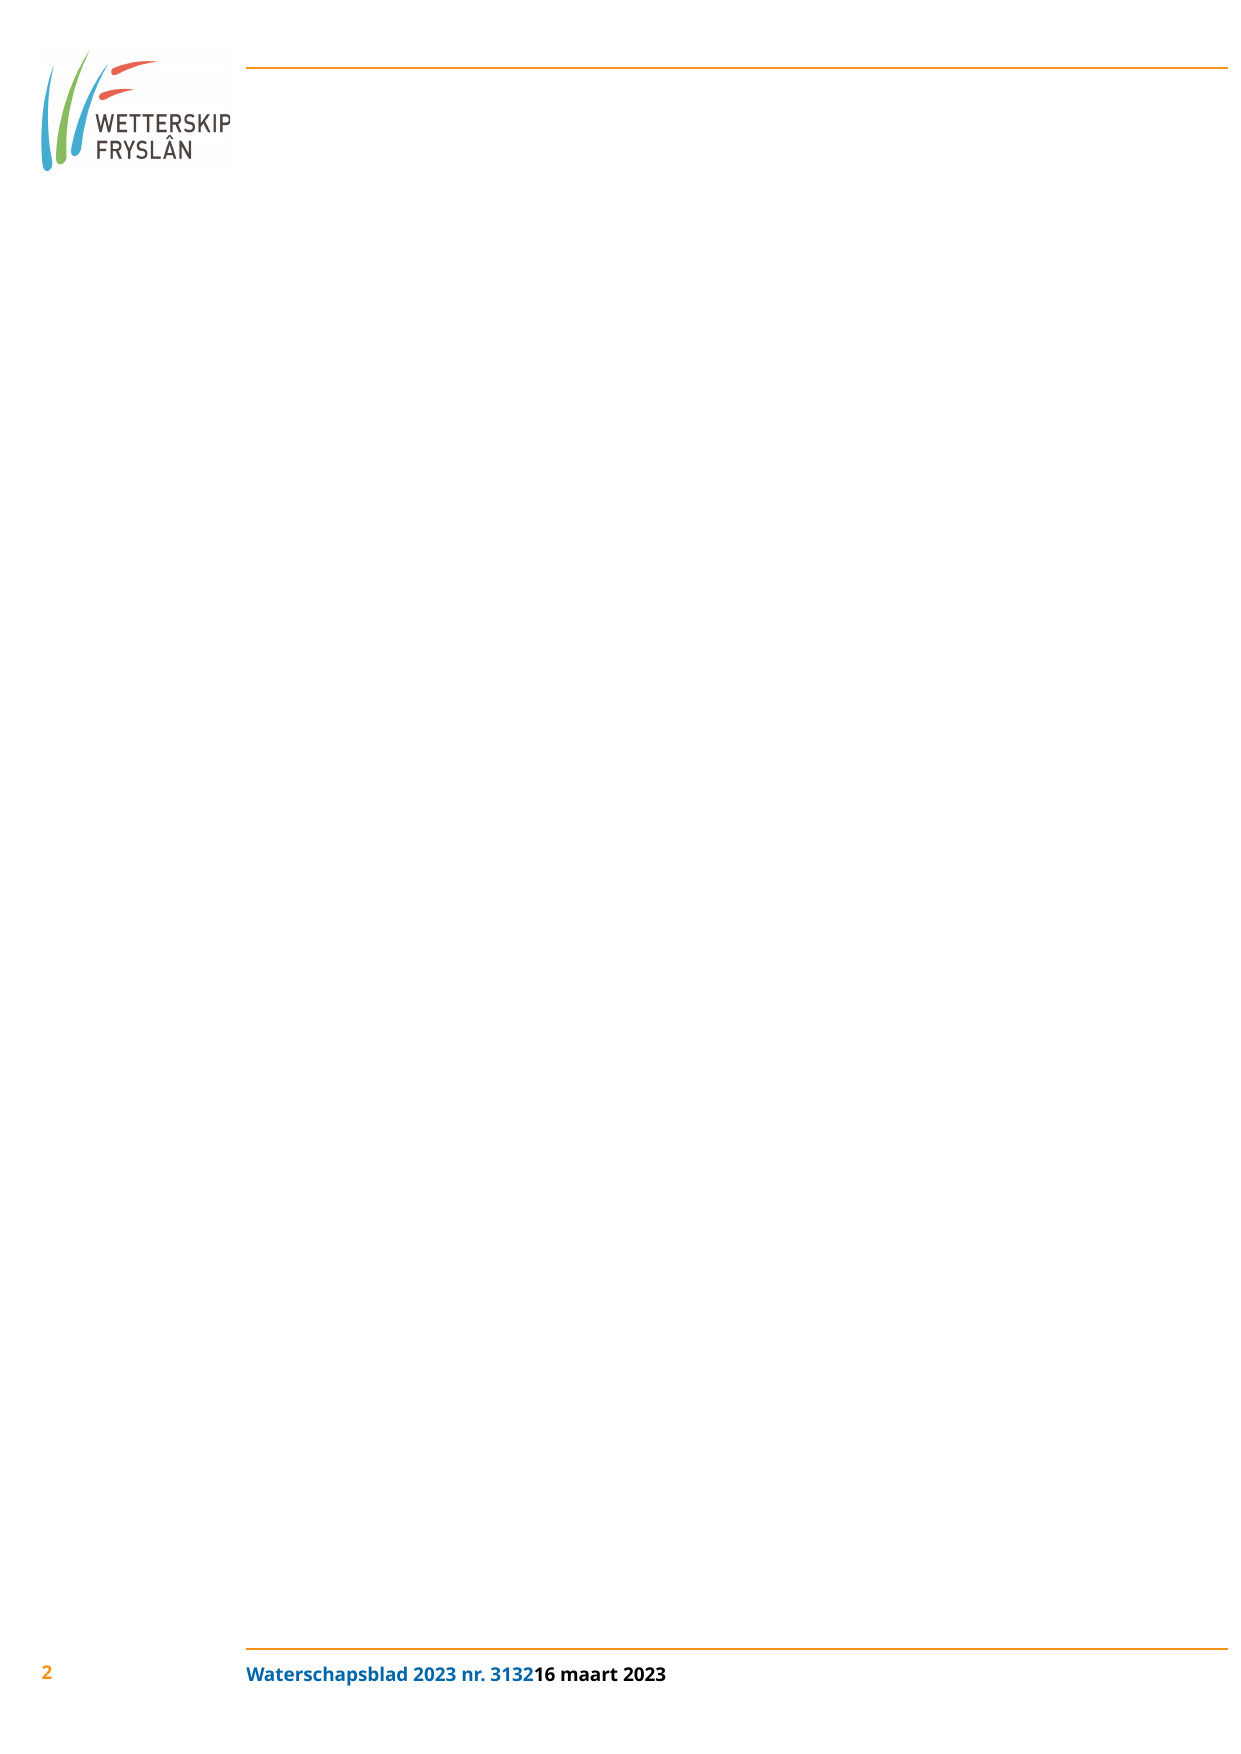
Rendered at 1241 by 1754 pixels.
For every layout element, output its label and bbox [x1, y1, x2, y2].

picture [41, 47, 231, 172]
